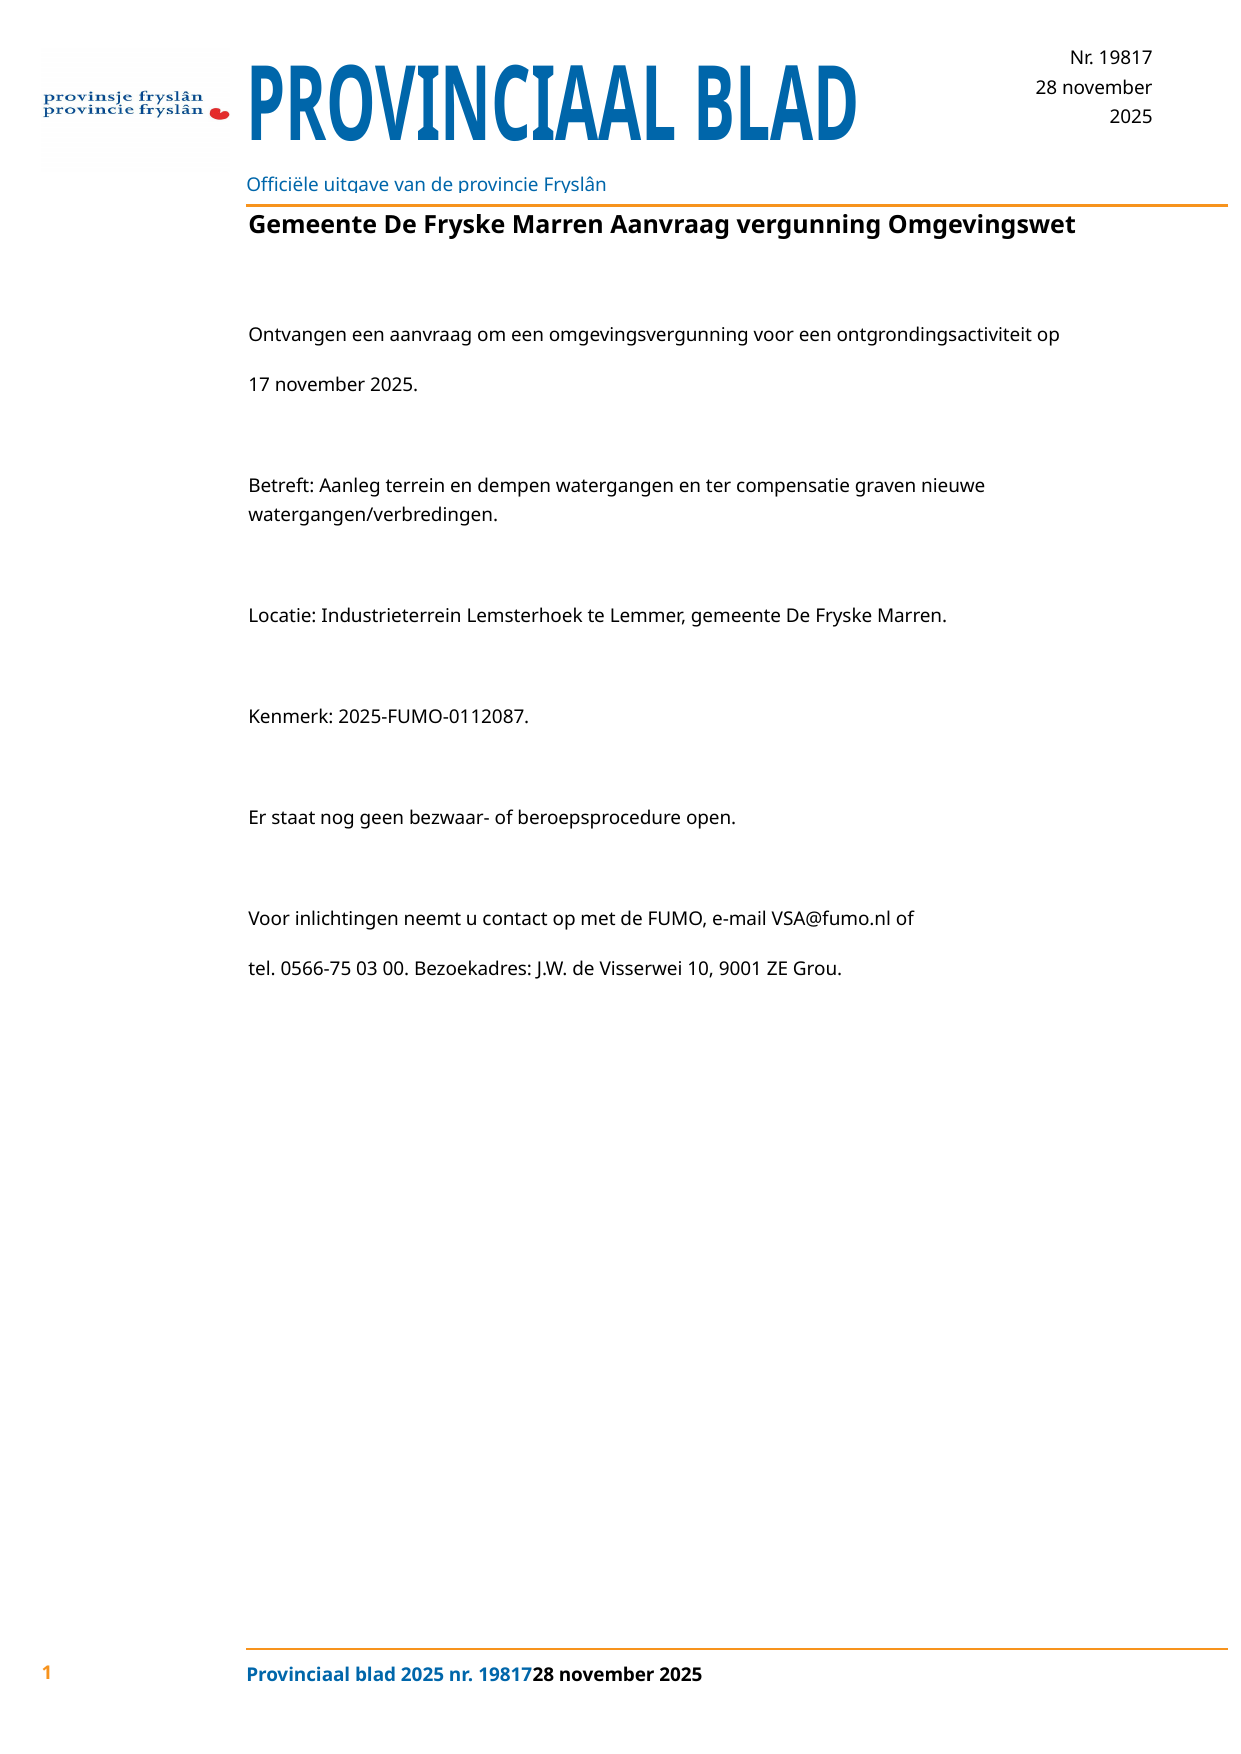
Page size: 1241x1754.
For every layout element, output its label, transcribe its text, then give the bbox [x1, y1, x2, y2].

text Gemeente De Fryske Marren Aanvraag vergunning Omgevingswet [248, 207, 1152, 241]
text Ontvangen een aanvraag om een omgevingsvergunning voor een ontgrondingsactiviteit op [248, 321, 1152, 346]
picture [41, 47, 231, 172]
text tel. 0566-75 03 00. Bezoekadres: J.W. de Visserwei 10, 9001 ZE Grou. [248, 955, 1152, 981]
text Er staat nog geen bezwaar- of beroepsprocedure open. [248, 804, 1152, 830]
text Kenmerk: 2025-FUMO-0112087. [248, 703, 1152, 729]
text Betreft: Aanleg terrein en dempen watergangen en ter compensatie graven nieuwe watergangen/verbredingen. [248, 472, 1152, 527]
text Locatie: Industrieterrein Lemsterhoek te Lemmer, gemeente De Fryske Marren. [248, 602, 1152, 628]
text Voor inlichtingen neemt u contact op met de FUMO, e-mail VSA@fumo.nl of [248, 905, 1152, 931]
text 17 november 2025. [248, 371, 1152, 397]
